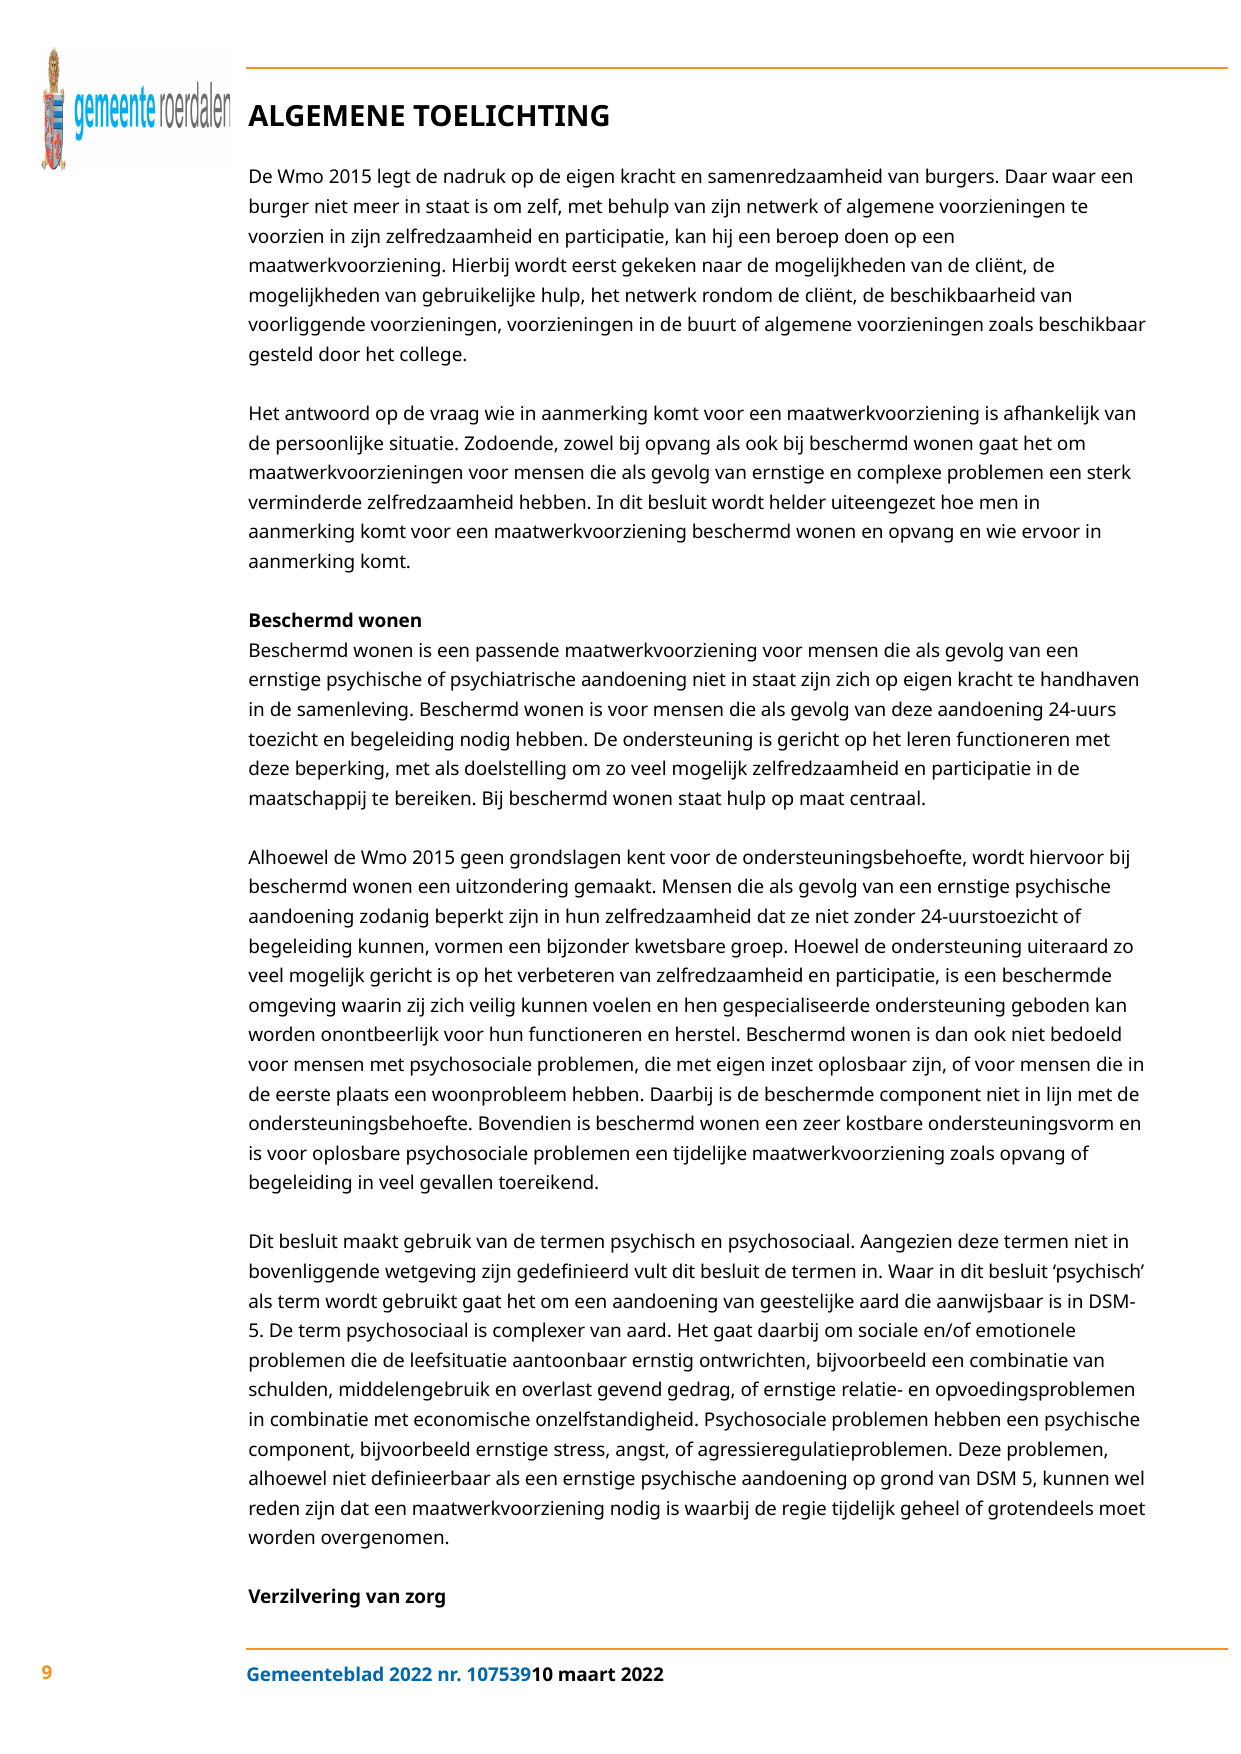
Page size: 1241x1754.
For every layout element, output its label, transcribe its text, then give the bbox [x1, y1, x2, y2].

text Het antwoord op de vraag wie in aanmerking komt voor een maatwerkvoorziening is afhankelijk van de persoonlijke situatie. Zodoende, zowel bij opvang als ook bij beschermd wonen gaat het om maatwerkvoorzieningen voor mensen die als gevolg van ernstige en complexe problemen een sterk verminderde zelfredzaamheid hebben. In dit besluit wordt helder uiteengezet hoe men in aanmerking komt voor een maatwerkvoorziening beschermd wonen en opvang en wie ervoor in aanmerking komt. [248, 400, 1152, 574]
picture [41, 47, 231, 172]
text ALGEMENE TOELICHTING [248, 95, 1152, 134]
text Dit besluit maakt gebruik van de termen psychisch en psychosociaal. Aangezien deze termen niet in bovenliggende wetgeving zijn gedefinieerd vult dit besluit de termen in. Waar in dit besluit ‘psychisch’ als term wordt gebruikt gaat het om een aandoening van geestelijke aard die aanwijsbaar is in DSM-5. De term psychosociaal is complexer van aard. Het gaat daarbij om sociale en/of emotionele problemen die de leefsituatie aantoonbaar ernstig ontwrichten, bijvoorbeeld een combinatie van schulden, middelengebruik en overlast gevend gedrag, of ernstige relatie- en opvoedingsproblemen in combinatie met economische onzelfstandigheid. Psychosociale problemen hebben een psychische component, bijvoorbeeld ernstige stress, angst, of agressieregulatieproblemen. Deze problemen, alhoewel niet definieerbaar als een ernstige psychische aandoening op grond van DSM 5, kunnen wel reden zijn dat een maatwerkvoorziening nodig is waarbij de regie tijdelijk geheel of grotendeels moet worden overgenomen. [248, 1229, 1152, 1550]
text De Wmo 2015 legt de nadruk op de eigen kracht en samenredzaamheid van burgers. Daar waar een burger niet meer in staat is om zelf, met behulp van zijn netwerk of algemene voorzieningen te voorzien in zijn zelfredzaamheid en participatie, kan hij een beroep doen op een maatwerkvoorziening. Hierbij wordt eerst gekeken naar de mogelijkheden van de cliënt, de mogelijkheden van gebruikelijke hulp, het netwerk rondom de cliënt, de beschikbaarheid van voorliggende voorzieningen, voorzieningen in de buurt of algemene voorzieningen zoals beschikbaar gesteld door het college. [248, 164, 1152, 367]
text Alhoewel de Wmo 2015 geen grondslagen kent voor de ondersteuningsbehoefte, wordt hiervoor bij beschermd wonen een uitzondering gemaakt. Mensen die als gevolg van een ernstige psychische aandoening zodanig beperkt zijn in hun zelfredzaamheid dat ze niet zonder 24-uurstoezicht of begeleiding kunnen, vormen een bijzonder kwetsbare groep. Hoewel de ondersteuning uiteraard zo veel mogelijk gericht is op het verbeteren van zelfredzaamheid en participatie, is een beschermde omgeving waarin zij zich veilig kunnen voelen en hen gespecialiseerde ondersteuning geboden kan worden onontbeerlijk voor hun functioneren en herstel. Beschermd wonen is dan ook niet bedoeld voor mensen met psychosociale problemen, die met eigen inzet oplosbaar zijn, of voor mensen die in de eerste plaats een woonprobleem hebben. Daarbij is de beschermde component niet in lijn met de ondersteuningsbehoefte. Bovendien is beschermd wonen een zeer kostbare ondersteuningsvorm en is voor oplosbare psychosociale problemen een tijdelijke maatwerkvoorziening zoals opvang of begeleiding in veel gevallen toereikend. [248, 844, 1152, 1195]
text Beschermd wonen [248, 607, 1152, 633]
text Verzilvering van zorg [248, 1584, 1152, 1609]
text Beschermd wonen is een passende maatwerkvoorziening voor mensen die als gevolg van een ernstige psychische of psychiatrische aandoening niet in staat zijn zich op eigen kracht te handhaven in de samenleving. Beschermd wonen is voor mensen die als gevolg van deze aandoening 24-uurs toezicht en begeleiding nodig hebben. De ondersteuning is gericht op het leren functioneren met deze beperking, met als doelstelling om zo veel mogelijk zelfredzaamheid en participatie in de maatschappij te bereiken. Bij beschermd wonen staat hulp op maat centraal. [248, 637, 1152, 811]
